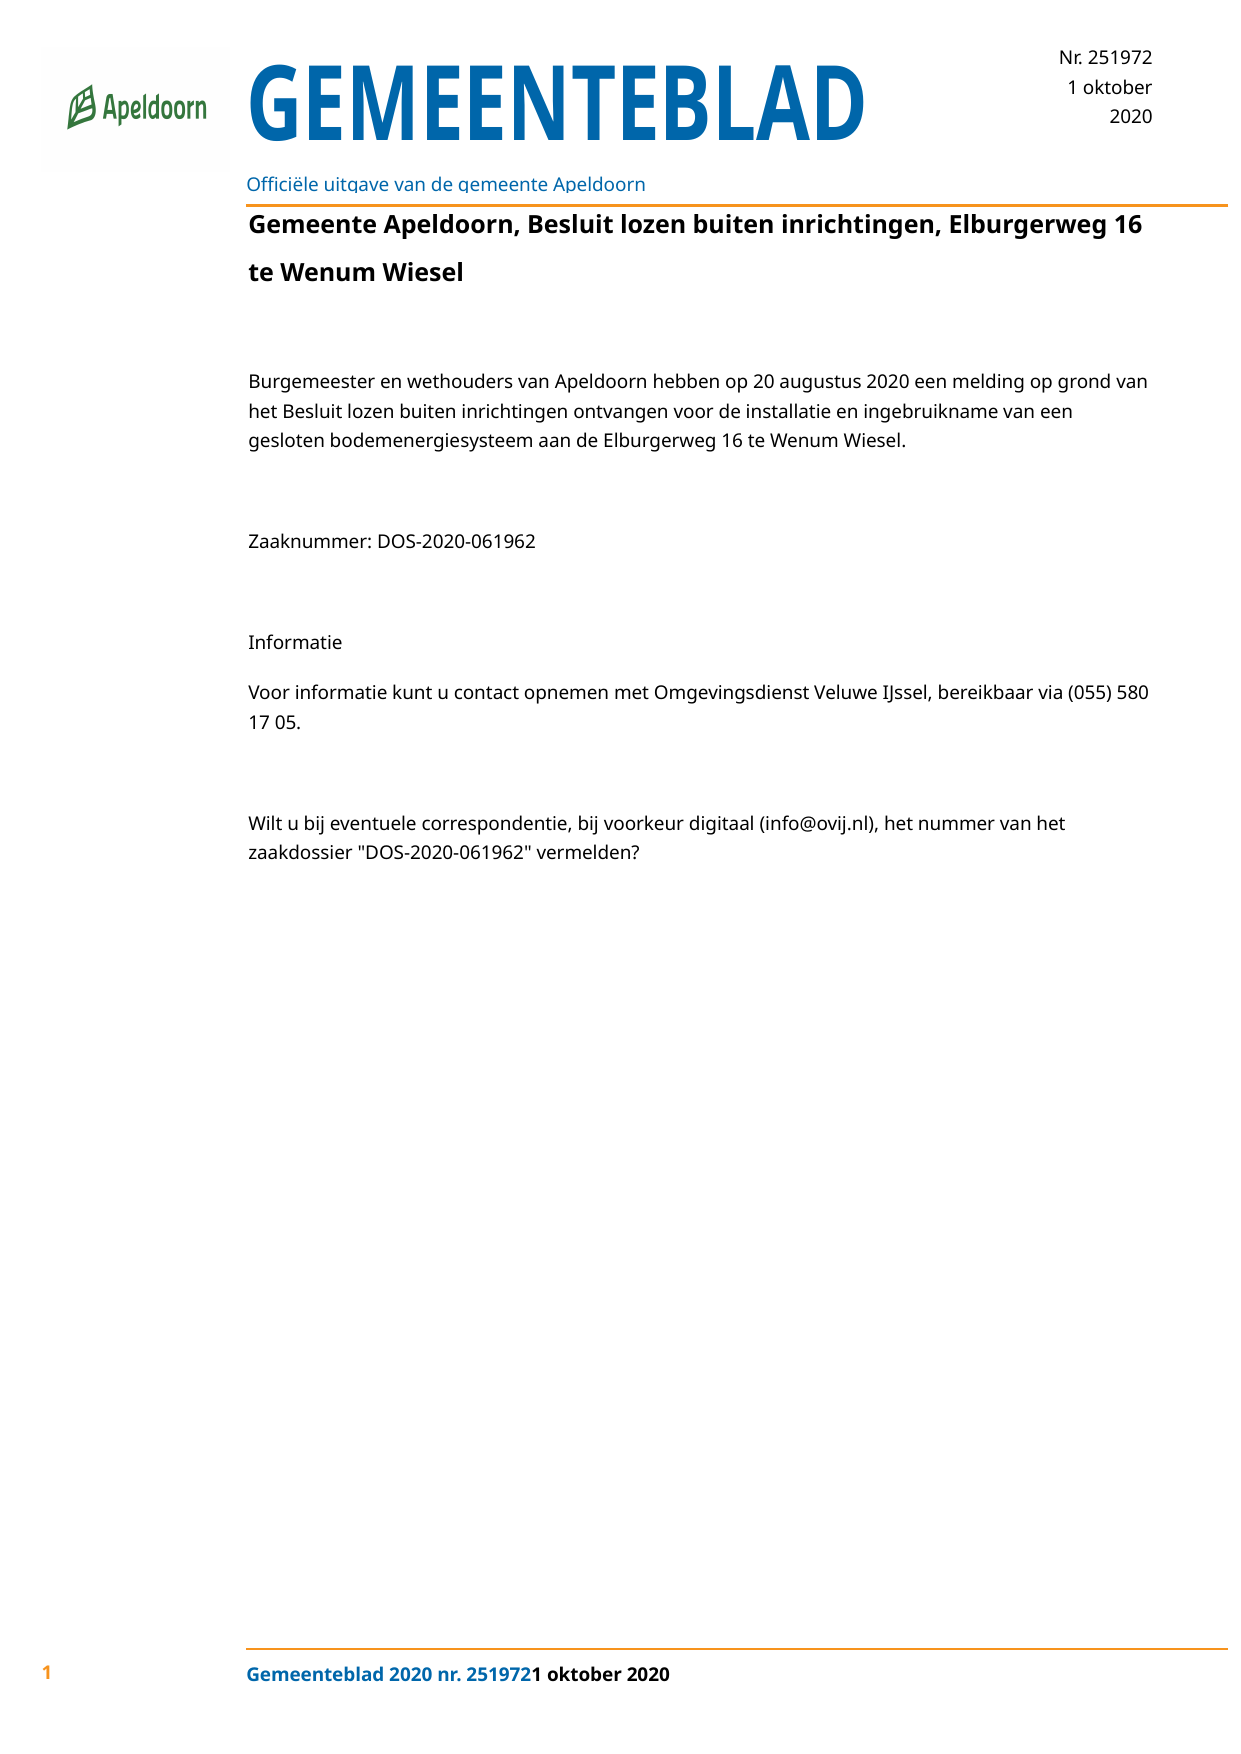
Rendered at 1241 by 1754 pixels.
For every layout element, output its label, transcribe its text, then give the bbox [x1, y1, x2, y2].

text Informatie [248, 629, 1152, 655]
text Wilt u bij eventuele correspondentie, bij voorkeur digitaal (info@ovij.nl), het nummer van het zaakdossier "DOS-2020-061962" vermelden? [248, 810, 1152, 865]
picture [41, 47, 231, 172]
text Zaaknummer: DOS-2020-061962 [248, 528, 1152, 554]
text Gemeente Apeldoorn, Besluit lozen buiten inrichtingen, Elburgerweg 16 te Wenum Wiesel [248, 207, 1152, 288]
text Voor informatie kunt u contact opnemen met Omgevingsdienst Veluwe IJssel, bereikbaar via (055) 580 17 05. [248, 679, 1152, 735]
text Burgemeester en wethouders van Apeldoorn hebben op 20 augustus 2020 een melding op grond van het Besluit lozen buiten inrichtingen ontvangen voor de installatie en ingebruikname van een gesloten bodemenergiesysteem aan de Elburgerweg 16 te Wenum Wiesel. [248, 368, 1152, 453]
